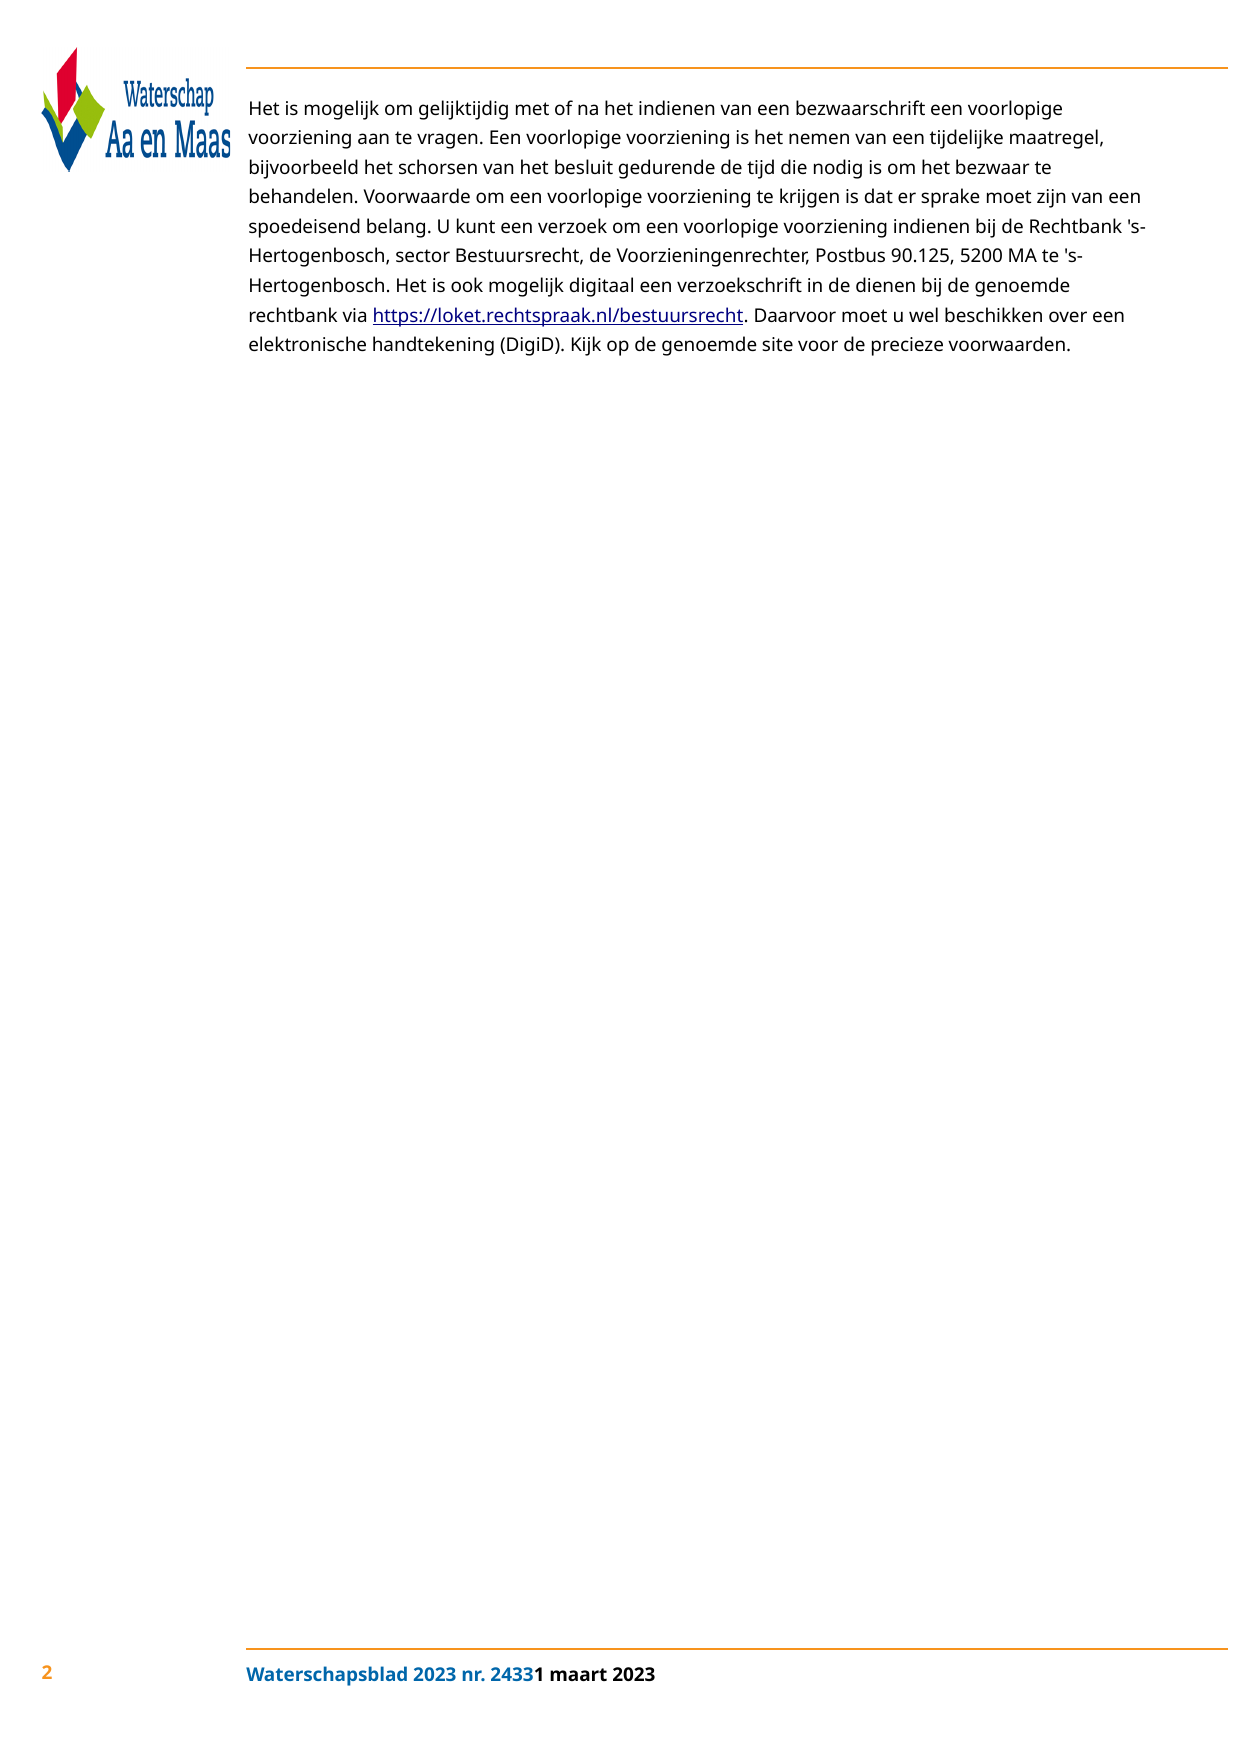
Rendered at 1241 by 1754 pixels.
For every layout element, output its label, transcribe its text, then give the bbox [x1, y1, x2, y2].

picture [41, 47, 231, 172]
text Het is mogelijk om gelijktijdig met of na het indienen van een bezwaarschrift een voorlopige voorziening aan te vragen. Een voorlopige voorziening is het nemen van een tijdelijke maatregel, bijvoorbeeld het schorsen van het besluit gedurende de tijd die nodig is om het bezwaar te behandelen. Voorwaarde om een voorlopige voorziening te krijgen is dat er sprake moet zijn van een spoedeisend belang. U kunt een verzoek om een voorlopige voorziening indienen bij de Rechtbank 's-Hertogenbosch, sector Bestuursrecht, de Voorzieningenrechter, Postbus 90.125, 5200 MA te 's-Hertogenbosch. Het is ook mogelijk digitaal een verzoekschrift in de dienen bij de genoemde rechtbank via https://loket.rechtspraak.nl/bestuursrecht. Daarvoor moet u wel beschikken over een elektronische handtekening (DigiD). Kijk op de genoemde site voor de precieze voorwaarden. [248, 95, 1152, 357]
